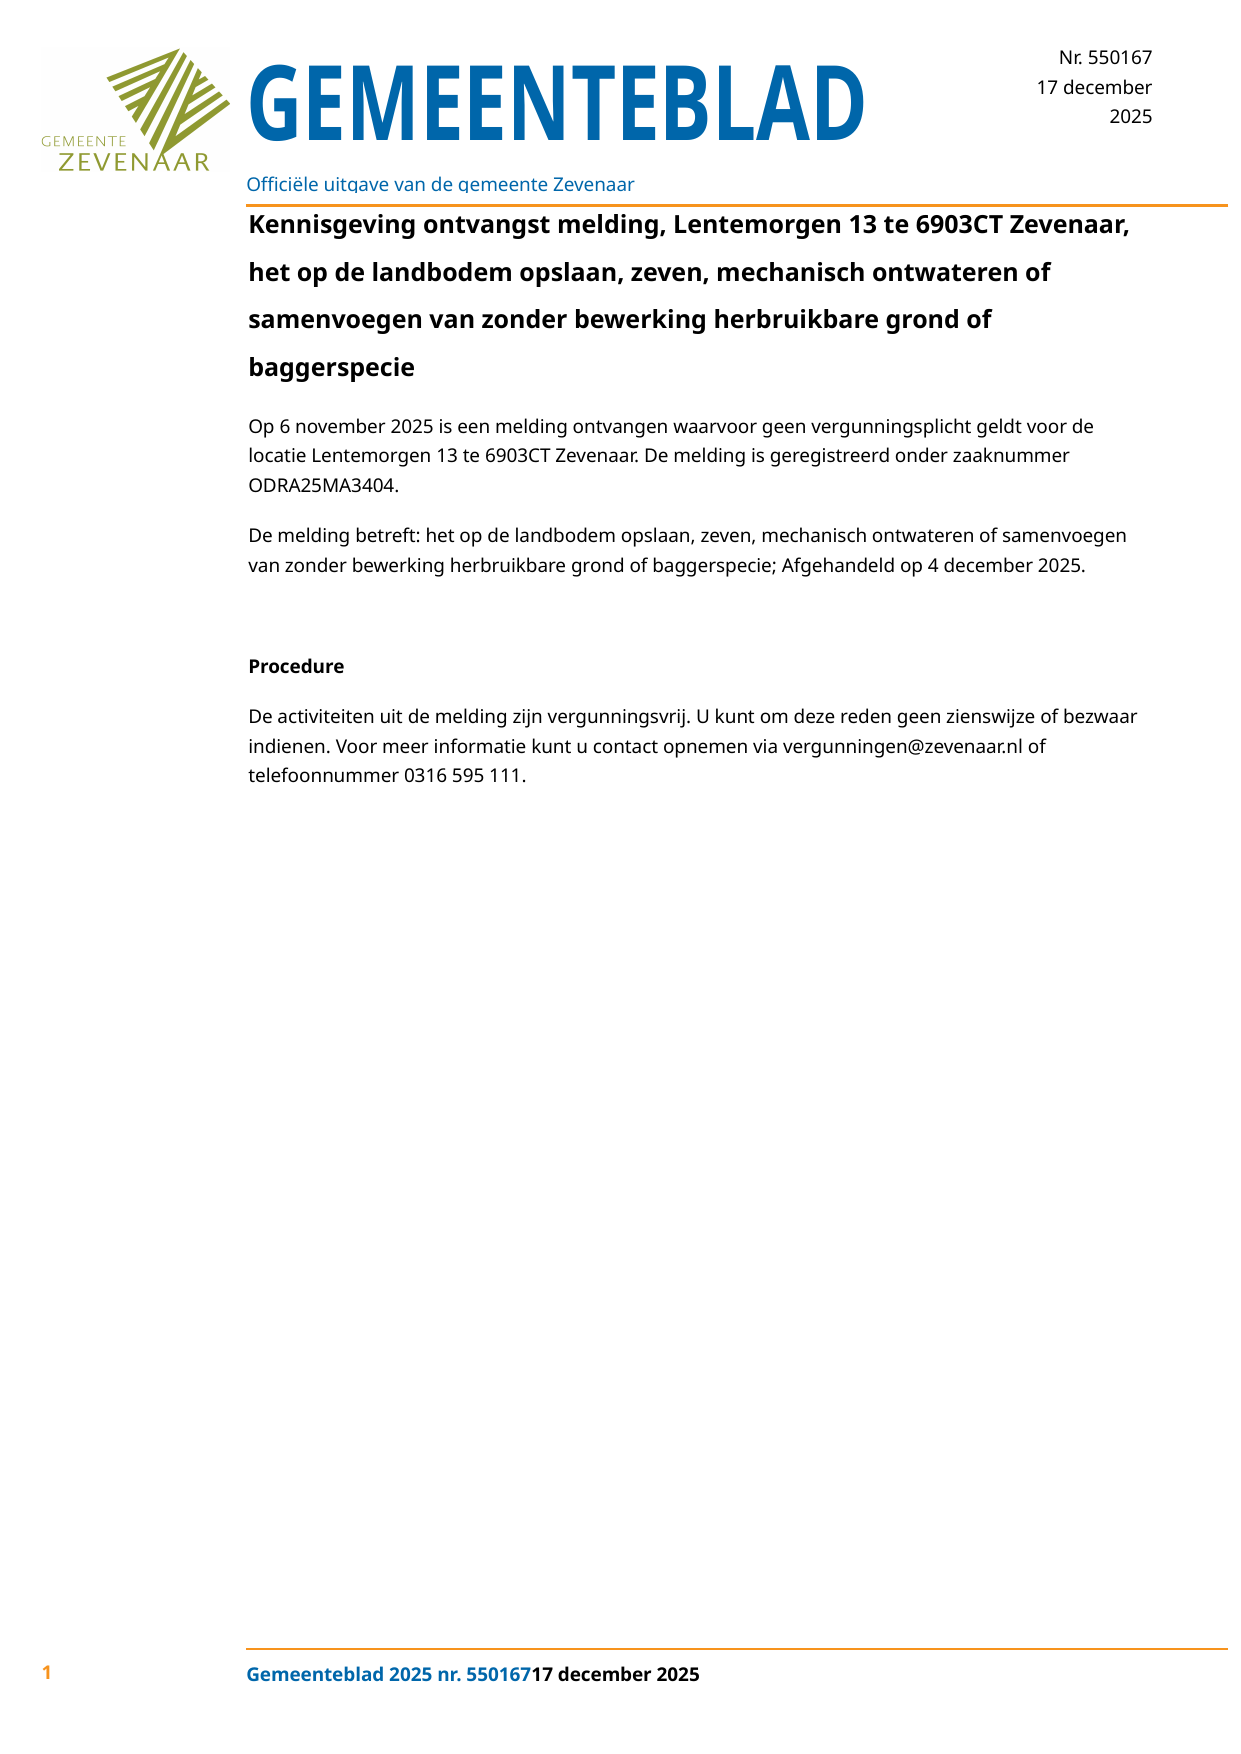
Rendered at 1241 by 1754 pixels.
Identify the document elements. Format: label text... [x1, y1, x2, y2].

text Op 6 november 2025 is een melding ontvangen waarvoor geen vergunningsplicht geldt voor de locatie Lentemorgen 13 te 6903CT Zevenaar. De melding is geregistreerd onder zaaknummer ODRA25MA3404. [248, 413, 1152, 498]
text Procedure [248, 653, 1152, 679]
text De melding betreft: het op de landbodem opslaan, zeven, mechanisch ontwateren of samenvoegen van zonder bewerking herbruikbare grond of baggerspecie; Afgehandeld op 4 december 2025. [248, 523, 1152, 578]
picture [41, 47, 231, 172]
text Kennisgeving ontvangst melding, Lentemorgen 13 te 6903CT Zevenaar, het op de landbodem opslaan, zeven, mechanisch ontwateren of samenvoegen van zonder bewerking herbruikbare grond of baggerspecie [248, 207, 1152, 384]
text De activiteiten uit de melding zijn vergunningsvrij. U kunt om deze reden geen zienswijze of bezwaar indienen. Voor meer informatie kunt u contact opnemen via vergunningen@zevenaar.nl of telefoonnummer 0316 595 111. [248, 703, 1152, 788]
